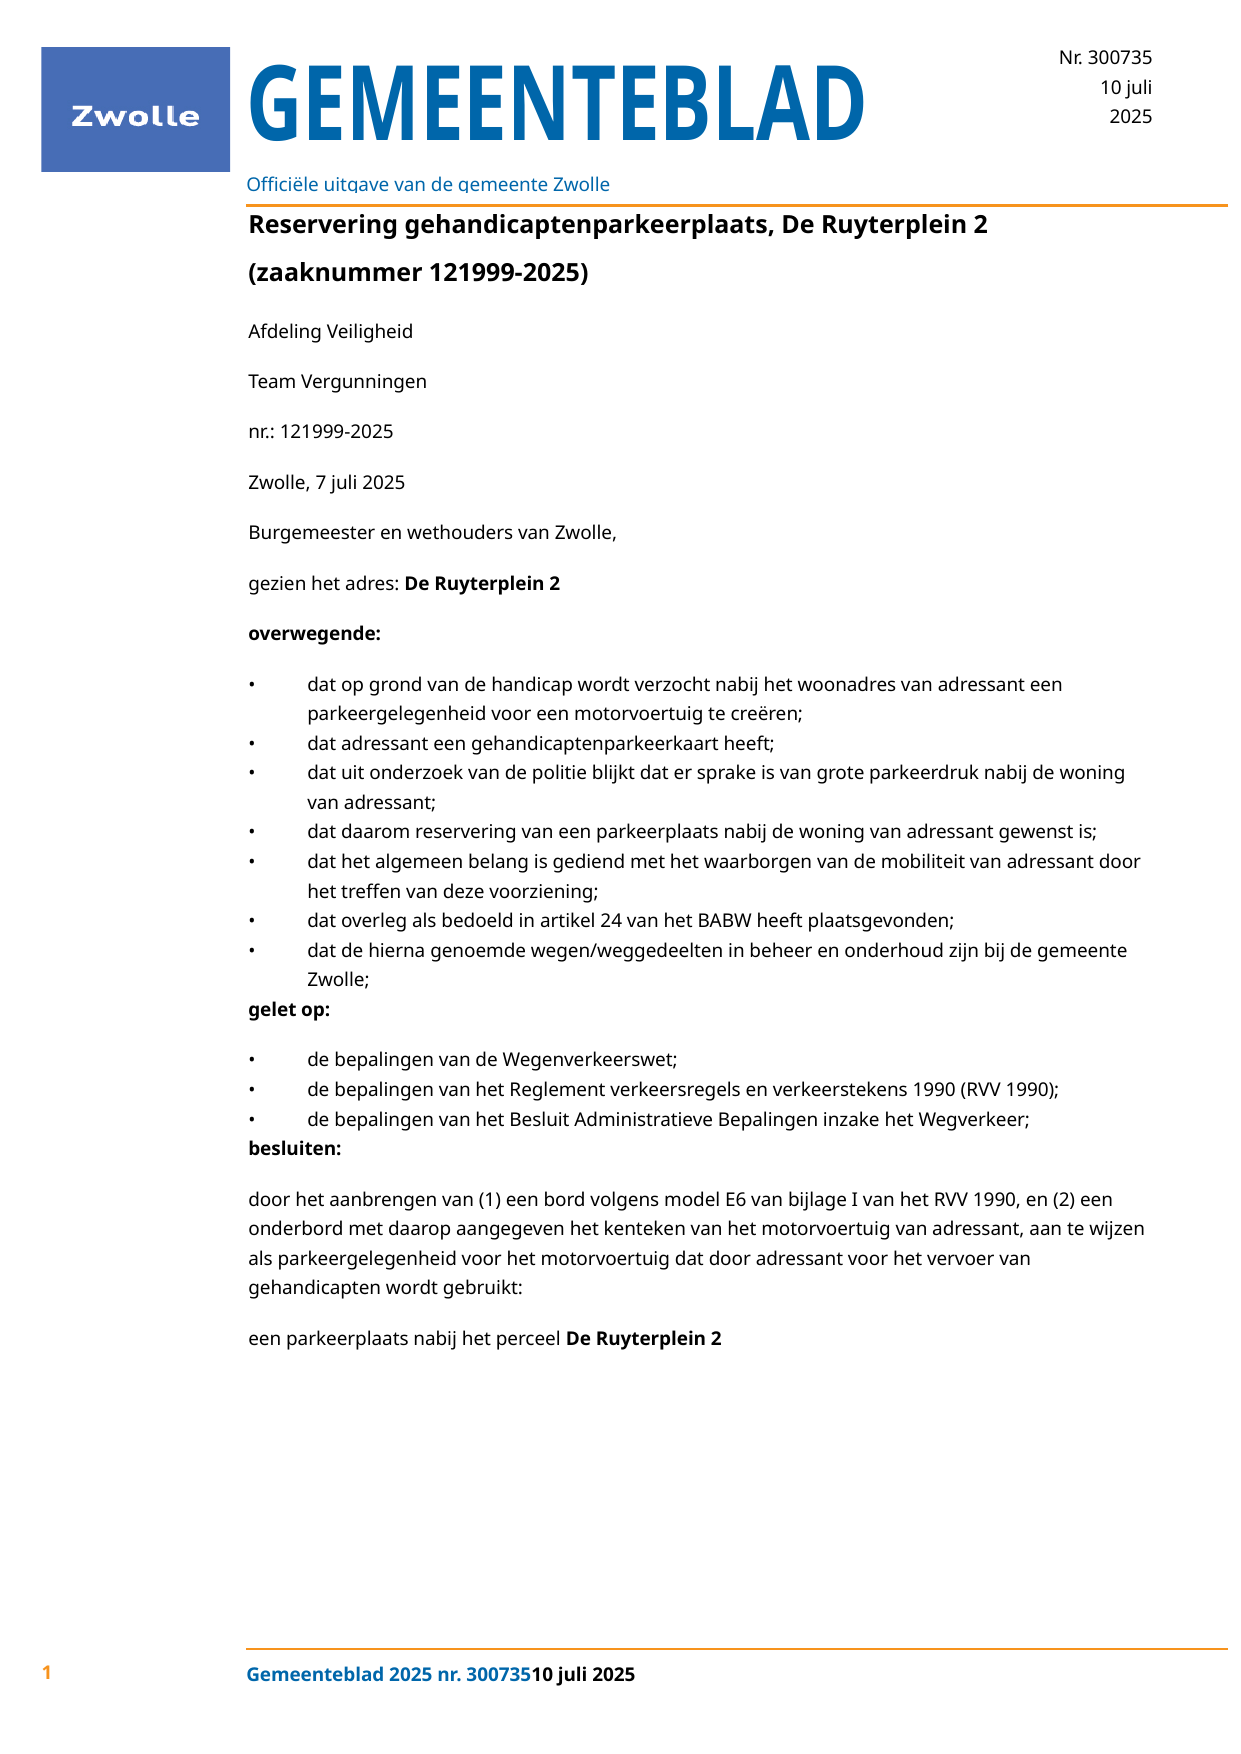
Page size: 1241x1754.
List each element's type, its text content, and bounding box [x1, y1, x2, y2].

text besluiten: [248, 1135, 1152, 1161]
list dat adressant een gehandicaptenparkeerkaart heeft; [248, 730, 1152, 756]
list dat het algemeen belang is gediend met het waarborgen van de mobiliteit van adressant door het treffen van deze voorziening; [248, 848, 1152, 904]
text Team Vergunningen [248, 368, 1152, 394]
list dat de hierna genoemde wegen/weggedeelten in beheer en onderhoud zijn bij de gemeente Zwolle; [248, 937, 1152, 992]
text nr.: 121999-2025 [248, 419, 1152, 444]
text Reservering gehandicaptenparkeerplaats, De Ruyterplein 2 (zaaknummer 121999-2025) [248, 207, 1152, 288]
list dat overleg als bedoeld in artikel 24 van het BABW heeft plaatsgevonden; [248, 907, 1152, 933]
text Afdeling Veiligheid [248, 318, 1152, 344]
text Burgemeester en wethouders van Zwolle, [248, 519, 1152, 545]
list de bepalingen van het Besluit Administratieve Bepalingen inzake het Wegverkeer; [248, 1106, 1152, 1132]
list de bepalingen van de Wegenverkeerswet; [248, 1047, 1152, 1072]
picture [41, 47, 231, 172]
text door het aanbrengen van (1) een bord volgens model E6 van bijlage I van het RVV 1990, en (2) een onderbord met daarop aangegeven het kenteken van het motorvoertuig van adressant, aan te wijzen als parkeergelegenheid voor het motorvoertuig dat door adressant voor het vervoer van gehandicapten wordt gebruikt: [248, 1186, 1152, 1300]
text gezien het adres: De Ruyterplein 2 [248, 570, 1152, 596]
list dat daarom reservering van een parkeerplaats nabij de woning van adressant gewenst is; [248, 819, 1152, 844]
text overwegende: [248, 620, 1152, 646]
list dat uit onderzoek van de politie blijkt dat er sprake is van grote parkeerdruk nabij de woning van adressant; [248, 759, 1152, 815]
list de bepalingen van het Reglement verkeersregels en verkeerstekens 1990 (RVV 1990); [248, 1076, 1152, 1102]
text een parkeerplaats nabij het perceel De Ruyterplein 2 [248, 1325, 1152, 1351]
list dat op grond van de handicap wordt verzocht nabij het woonadres van adressant een parkeergelegenheid voor een motorvoertuig te creëren; [248, 671, 1152, 726]
text Zwolle, 7 juli 2025 [248, 469, 1152, 495]
text gelet op: [248, 996, 1152, 1022]
